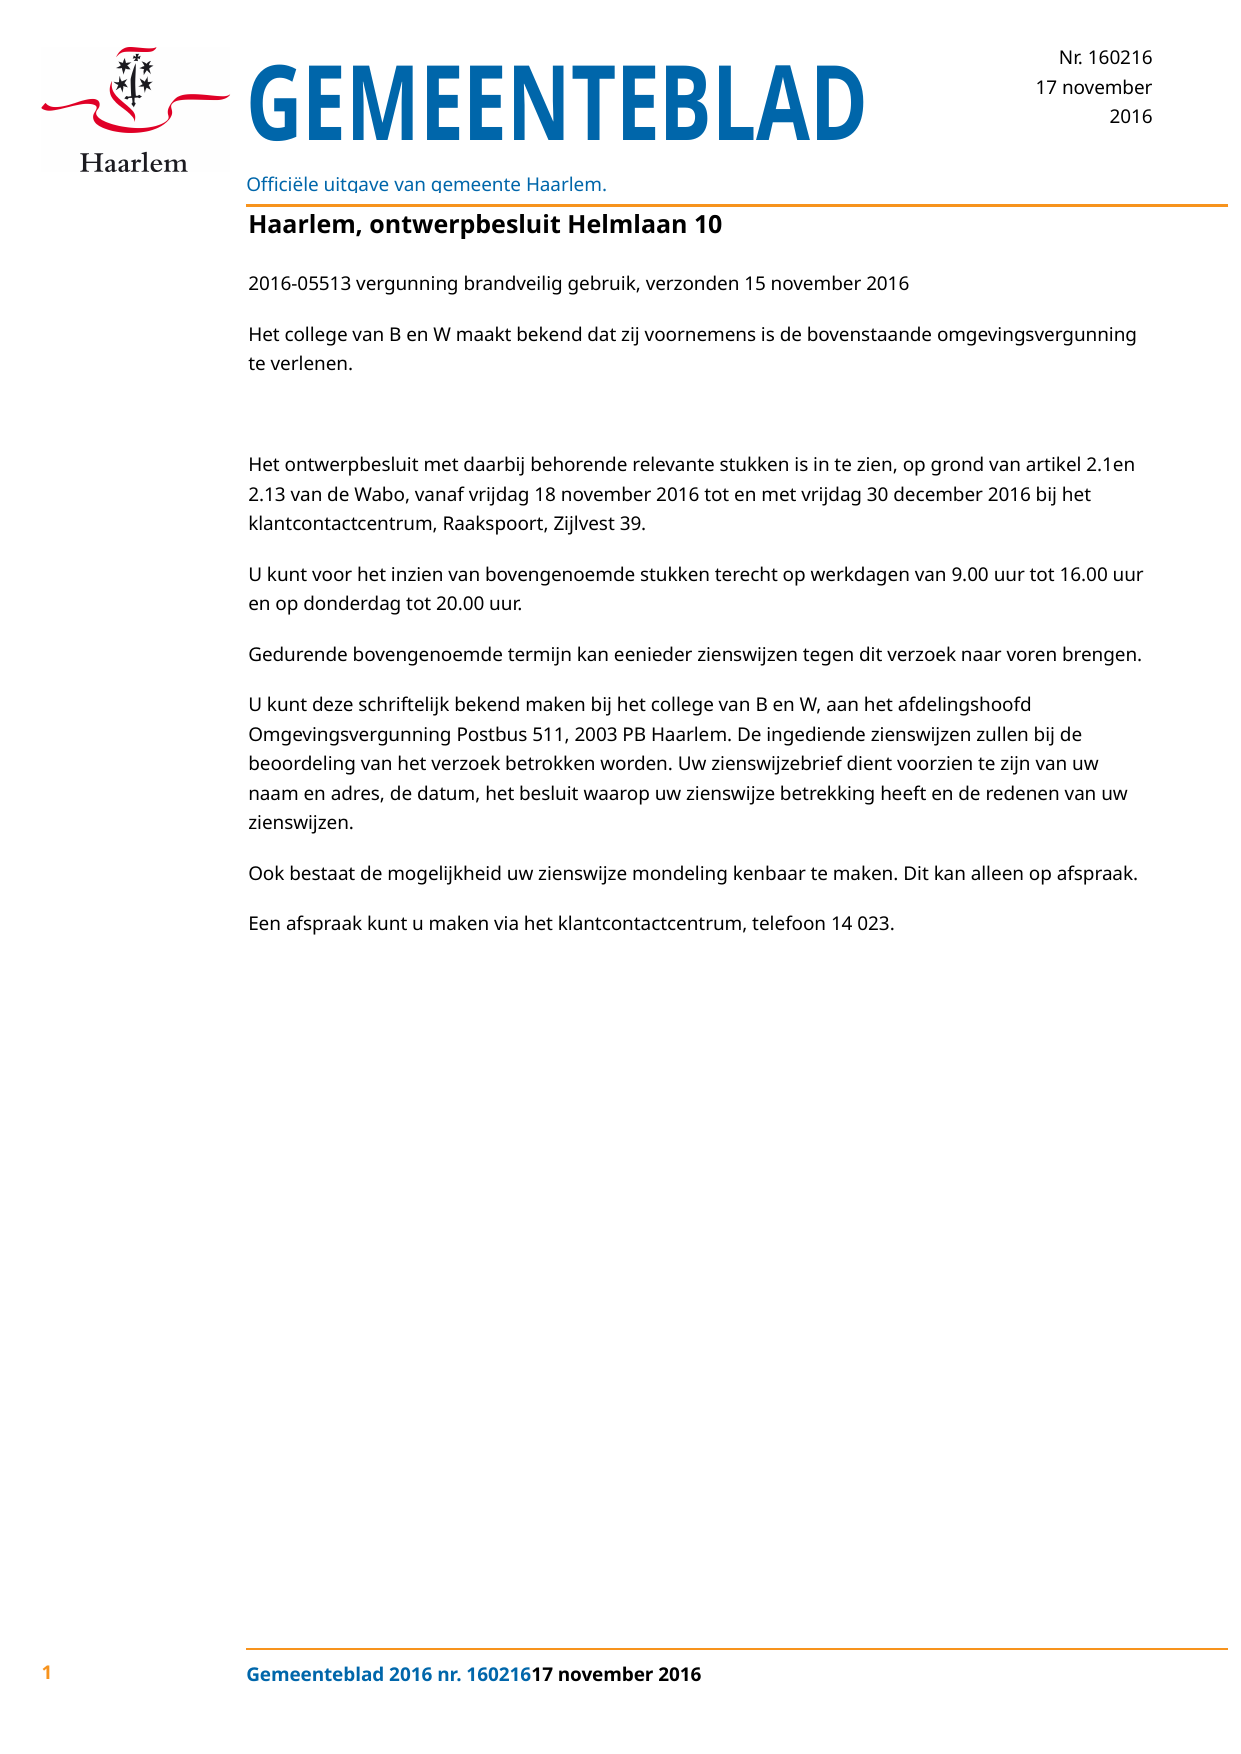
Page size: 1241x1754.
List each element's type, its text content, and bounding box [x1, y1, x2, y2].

text Haarlem, ontwerpbesluit Helmlaan 10 [248, 207, 1152, 241]
text U kunt voor het inzien van bovengenoemde stukken terecht op werkdagen van 9.00 uur tot 16.00 uur en op donderdag tot 20.00 uur. [248, 561, 1152, 616]
text Gedurende bovengenoemde termijn kan eenieder zienswijzen tegen dit verzoek naar voren brengen. [248, 641, 1152, 666]
text Het ontwerpbesluit met daarbij behorende relevante stukken is in te zien, op grond van artikel 2.1en 2.13 van de Wabo, vanaf vrijdag 18 november 2016 tot en met vrijdag 30 december 2016 bij het klantcontactcentrum, Raakspoort, Zijlvest 39. [248, 451, 1152, 536]
text Een afspraak kunt u maken via het klantcontactcentrum, telefoon 14 023. [248, 910, 1152, 936]
text U kunt deze schriftelijk bekend maken bij het college van B en W, aan het afdelingshoofd Omgevingsvergunning Postbus 511, 2003 PB Haarlem. De ingediende zienswijzen zullen bij de beoordeling van het verzoek betrokken worden. Uw zienswijzebrief dient voorzien te zijn van uw naam en adres, de datum, het besluit waarop uw zienswijze betrekking heeft en de redenen van uw zienswijzen. [248, 691, 1152, 835]
text 2016-05513 vergunning brandveilig gebruik, verzonden 15 november 2016 [248, 270, 1152, 296]
picture [41, 47, 231, 172]
text Ook bestaat de mogelijkheid uw zienswijze mondeling kenbaar te maken. Dit kan alleen op afspraak. [248, 860, 1152, 886]
text Het college van B en W maakt bekend dat zij voornemens is de bovenstaande omgevingsvergunning te verlenen. [248, 321, 1152, 376]
